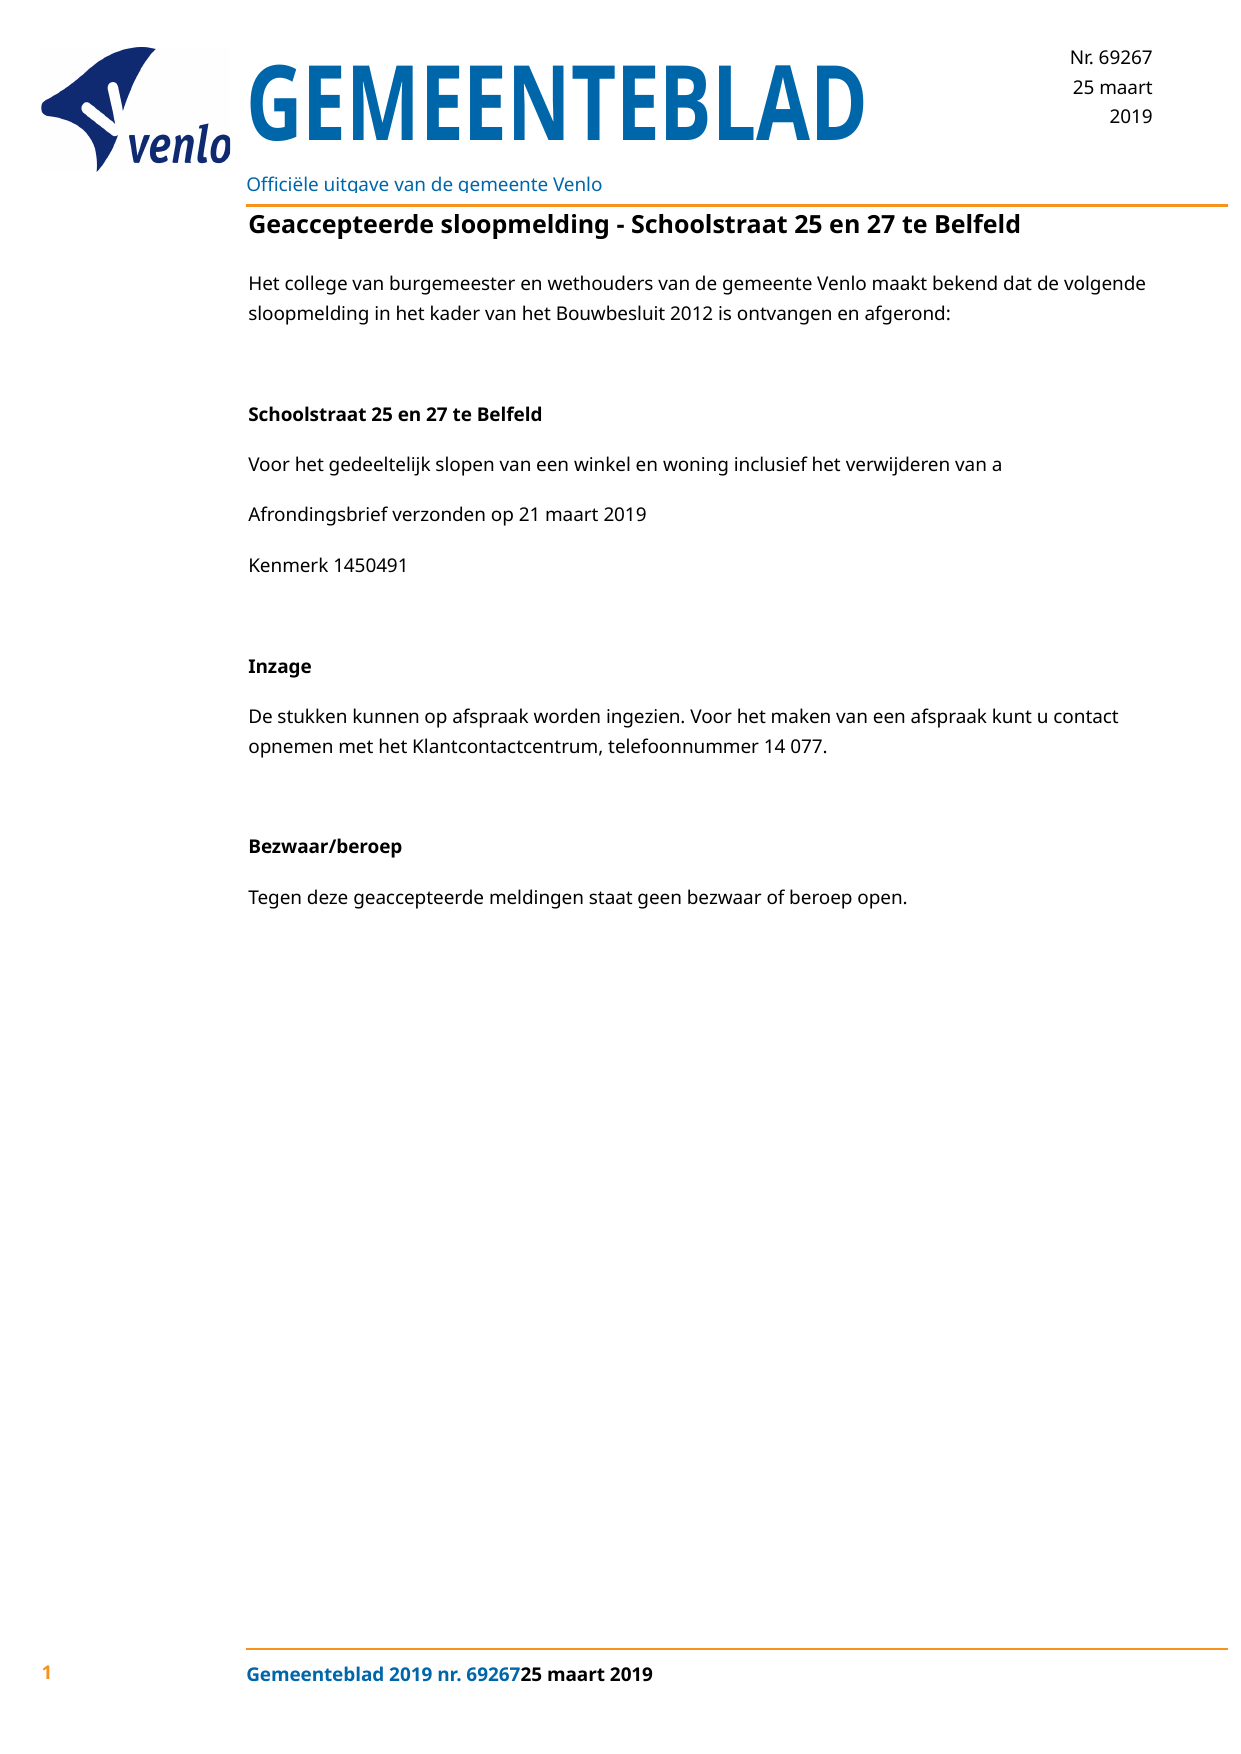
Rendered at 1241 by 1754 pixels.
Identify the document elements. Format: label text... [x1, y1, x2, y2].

text Voor het gedeeltelijk slopen van een winkel en woning inclusief het verwijderen van a [248, 451, 1152, 477]
text De stukken kunnen op afspraak worden ingezien. Voor het maken van een afspraak kunt u contact opnemen met het Klantcontactcentrum, telefoonnummer 14 077. [248, 703, 1152, 758]
text Geaccepteerde sloopmelding - Schoolstraat 25 en 27 te Belfeld [248, 207, 1152, 241]
text Bezwaar/beroep [248, 834, 1152, 859]
text Tegen deze geaccepteerde meldingen staat geen bezwaar of beroep open. [248, 884, 1152, 910]
text Kenmerk 1450491 [248, 552, 1152, 578]
text Schoolstraat 25 en 27 te Belfeld [248, 401, 1152, 426]
text Afrondingsbrief verzonden op 21 maart 2019 [248, 502, 1152, 527]
text Het college van burgemeester en wethouders van de gemeente Venlo maakt bekend dat de volgende sloopmelding in het kader van het Bouwbesluit 2012 is ontvangen en afgerond: [248, 270, 1152, 326]
picture [41, 47, 231, 172]
text Inzage [248, 653, 1152, 678]
